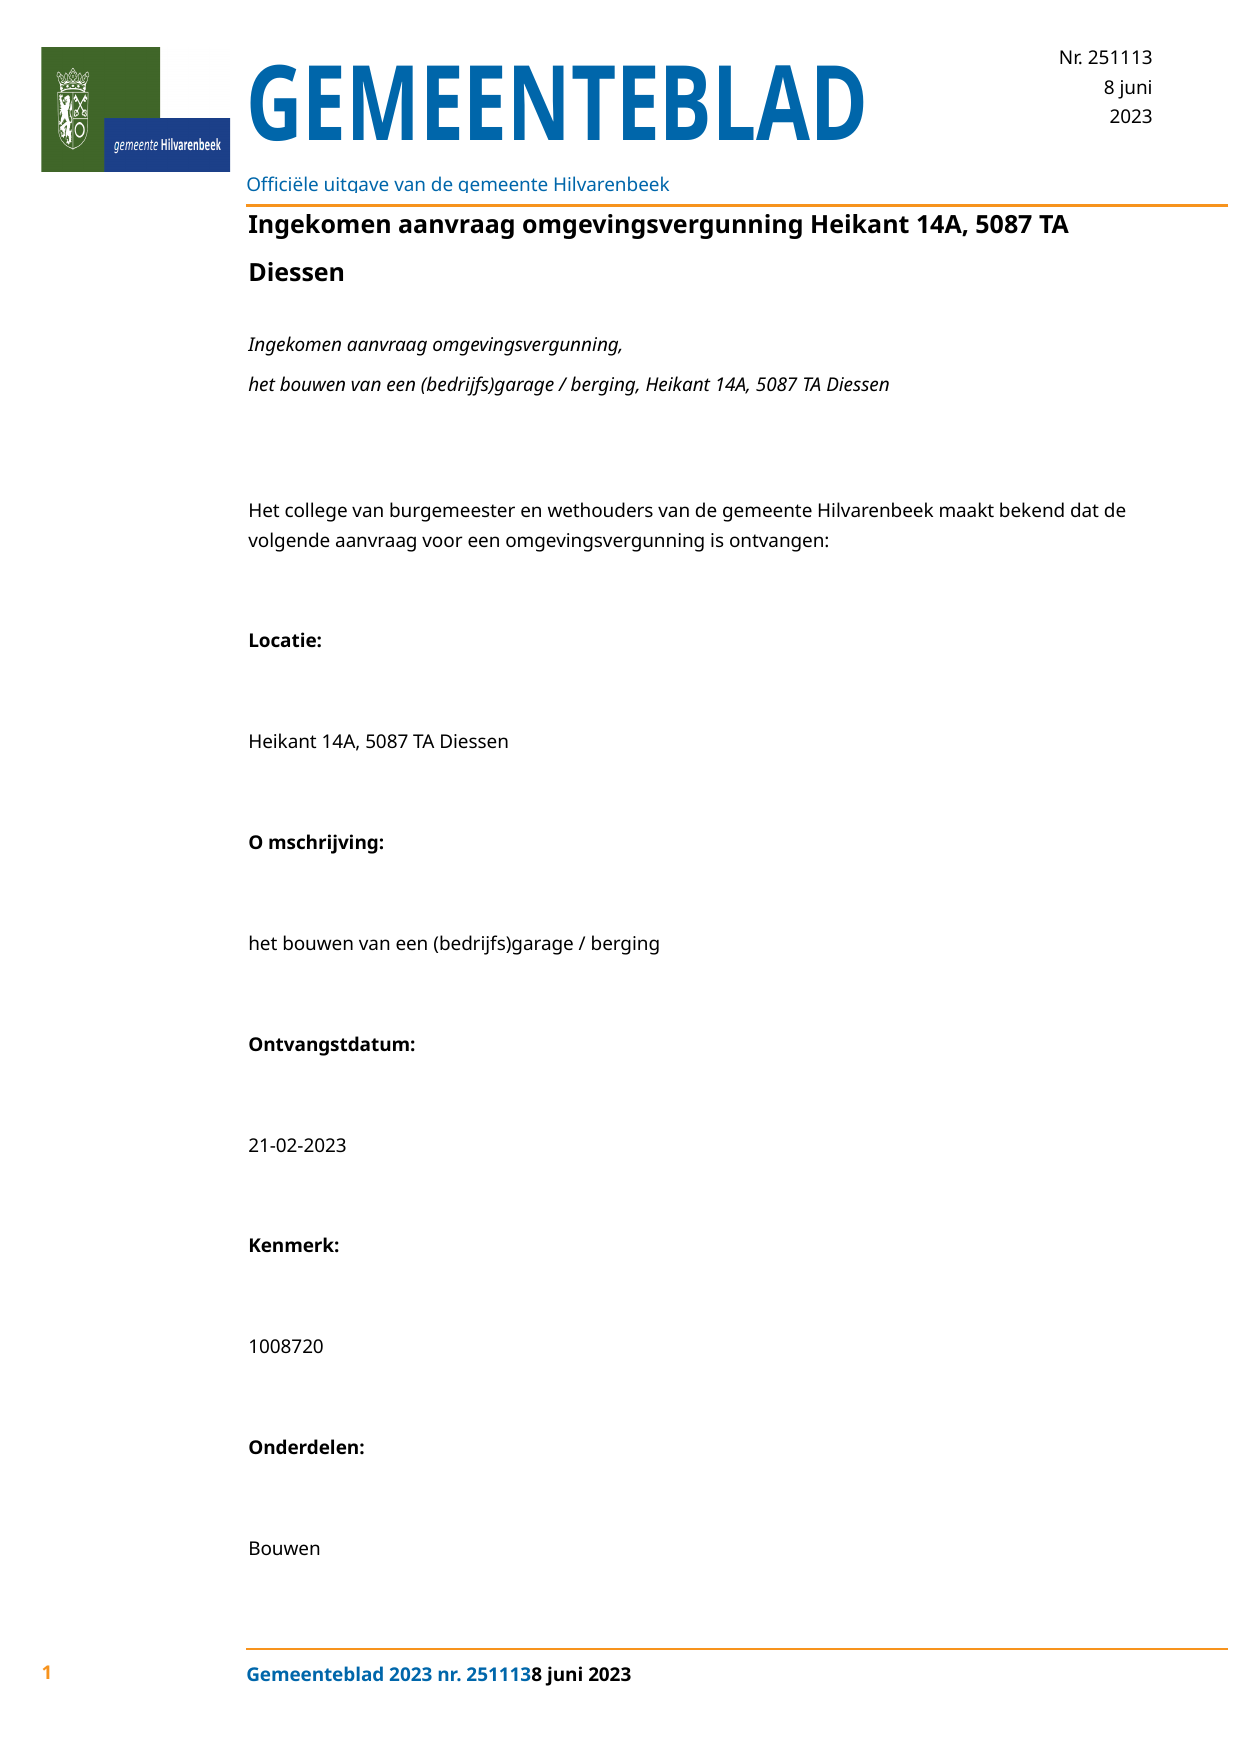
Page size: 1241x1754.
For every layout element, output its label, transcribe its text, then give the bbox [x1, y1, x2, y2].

text Heikant 14A, 5087 TA Diessen [248, 728, 1152, 754]
text Het college van burgemeester en wethouders van de gemeente Hilvarenbeek maakt bekend dat de volgende aanvraag voor een omgevingsvergunning is ontvangen: [248, 497, 1152, 553]
text Locatie: [248, 628, 1152, 653]
text 1008720 [248, 1333, 1152, 1359]
text Ontvangstdatum: [248, 1031, 1152, 1057]
text O mschrijving: [248, 829, 1152, 855]
text Ingekomen aanvraag omgevingsvergunning Heikant 14A, 5087 TA Diessen [248, 207, 1152, 288]
text Onderdelen: [248, 1434, 1152, 1460]
text 21-02-2023 [248, 1132, 1152, 1158]
text het bouwen van een (bedrijfs)garage / berging, Heikant 14A, 5087 TA Diessen [248, 371, 1152, 396]
text Kenmerk: [248, 1233, 1152, 1258]
text het bouwen van een (bedrijfs)garage / berging [248, 930, 1152, 956]
text Bouwen [248, 1535, 1152, 1561]
picture [41, 47, 231, 172]
text Ingekomen aanvraag omgevingsvergunning, [248, 331, 1152, 357]
